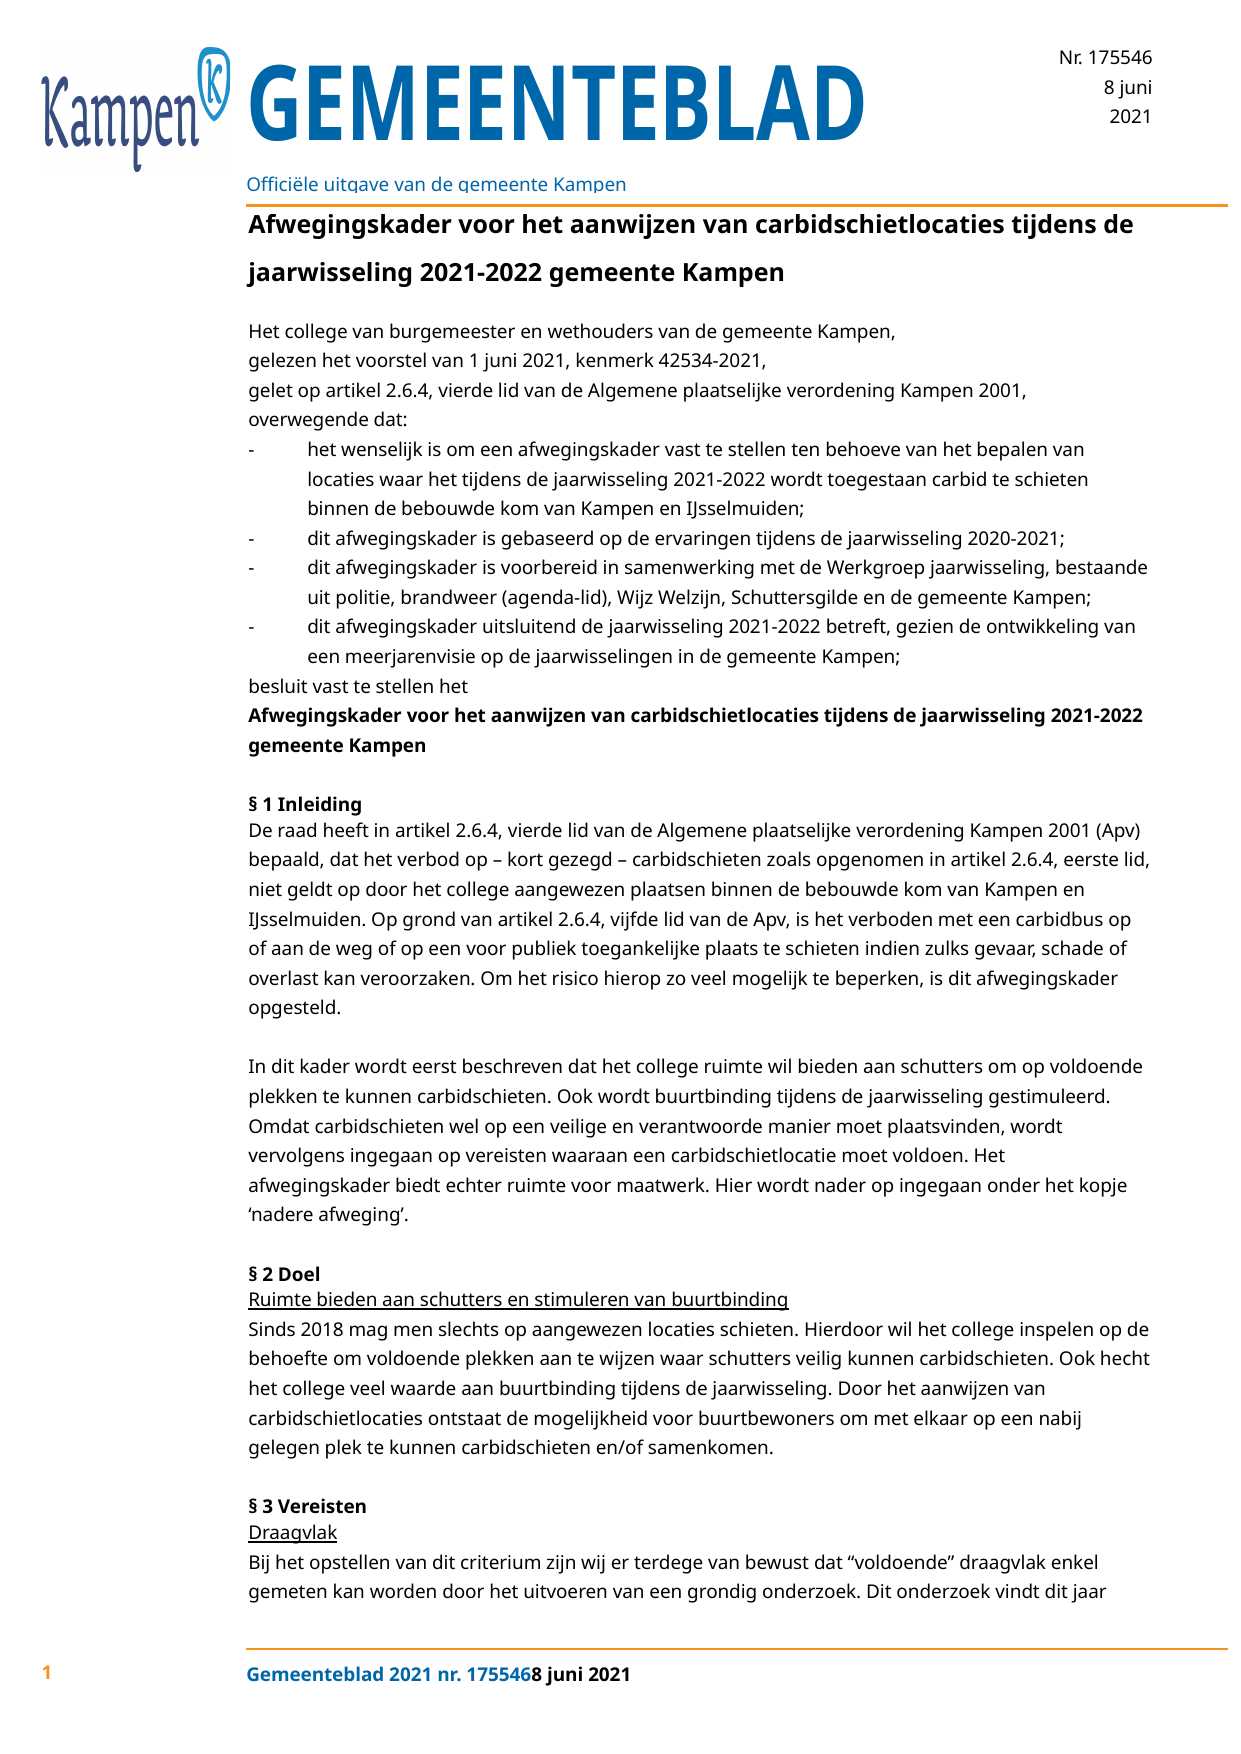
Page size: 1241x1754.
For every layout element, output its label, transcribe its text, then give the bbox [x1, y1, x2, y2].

text § 3 Vereisten [248, 1493, 1152, 1519]
text Ruimte bieden aan schutters en stimuleren van buurtbinding [248, 1286, 1152, 1312]
text § 1 Inleiding [248, 791, 1152, 817]
text In dit kader wordt eerst beschreven dat het college ruimte wil bieden aan schutters om op voldoende plekken te kunnen carbidschieten. Ook wordt buurtbinding tijdens de jaarwisseling gestimuleerd. Omdat carbidschieten wel op een veilige en verantwoorde manier moet plaatsvinden, wordt vervolgens ingegaan op vereisten waaraan een carbidschietlocatie moet voldoen. Het afwegingskader biedt echter ruimte voor maatwerk. Hier wordt nader op ingegaan onder het kopje ‘nadere afweging’. [248, 1054, 1152, 1227]
text Afwegingskader voor het aanwijzen van carbidschietlocaties tijdens de jaarwisseling 2021-2022 gemeente Kampen [248, 702, 1152, 758]
text De raad heeft in artikel 2.6.4, vierde lid van de Algemene plaatselijke verordening Kampen 2001 (Apv) bepaald, dat het verbod op – kort gezegd – carbidschieten zoals opgenomen in artikel 2.6.4, eerste lid, niet geldt op door het college aangewezen plaatsen binnen de bebouwde kom van Kampen en IJsselmuiden. Op grond van artikel 2.6.4, vijfde lid van de Apv, is het verboden met een carbidbus op of aan de weg of op een voor publiek toegankelijke plaats te schieten indien zulks gevaar, schade of overlast kan veroorzaken. Om het risico hierop zo veel mogelijk te beperken, is dit afwegingskader opgesteld. [248, 817, 1152, 1020]
text § 2 Doel [248, 1261, 1152, 1286]
list het wenselijk is om een afwegingskader vast te stellen ten behoeve van het bepalen van locaties waar het tijdens de jaarwisseling 2021-2022 wordt toegestaan carbid te schieten binnen de bebouwde kom van Kampen en IJsselmuiden; [248, 436, 1152, 521]
text Sinds 2018 mag men slechts op aangewezen locaties schieten. Hierdoor wil het college inspelen op de behoefte om voldoende plekken aan te wijzen waar schutters veilig kunnen carbidschieten. Ook hecht het college veel waarde aan buurtbinding tijdens de jaarwisseling. Door het aanwijzen van carbidschietlocaties ontstaat de mogelijkheid voor buurtbewoners om met elkaar op een nabij gelegen plek te kunnen carbidschieten en/of samenkomen. [248, 1316, 1152, 1460]
picture [41, 47, 231, 172]
text gelezen het voorstel van 1 juni 2021, kenmerk 42534-2021, [248, 347, 1152, 373]
list dit afwegingskader is gebaseerd op de ervaringen tijdens de jaarwisseling 2020-2021; [248, 525, 1152, 551]
text overwegende dat: [248, 407, 1152, 432]
text gelet op artikel 2.6.4, vierde lid van de Algemene plaatselijke verordening Kampen 2001, [248, 377, 1152, 403]
text Bij het opstellen van dit criterium zijn wij er terdege van bewust dat “voldoende” draagvlak enkel gemeten kan worden door het uitvoeren van een grondig onderzoek. Dit onderzoek vindt dit jaar [248, 1549, 1152, 1604]
text Het college van burgemeester en wethouders van de gemeente Kampen, [248, 318, 1152, 344]
text besluit vast te stellen het [248, 673, 1152, 699]
text Afwegingskader voor het aanwijzen van carbidschietlocaties tijdens de jaarwisseling 2021-2022 gemeente Kampen [248, 207, 1152, 288]
list dit afwegingskader uitsluitend de jaarwisseling 2021-2022 betreft, gezien de ontwikkeling van een meerjarenvisie op de jaarwisselingen in de gemeente Kampen; [248, 614, 1152, 669]
list dit afwegingskader is voorbereid in samenwerking met de Werkgroep jaarwisseling, bestaande uit politie, brandweer (agenda-lid), Wijz Welzijn, Schuttersgilde en de gemeente Kampen; [248, 554, 1152, 610]
text Draagvlak [248, 1519, 1152, 1545]
